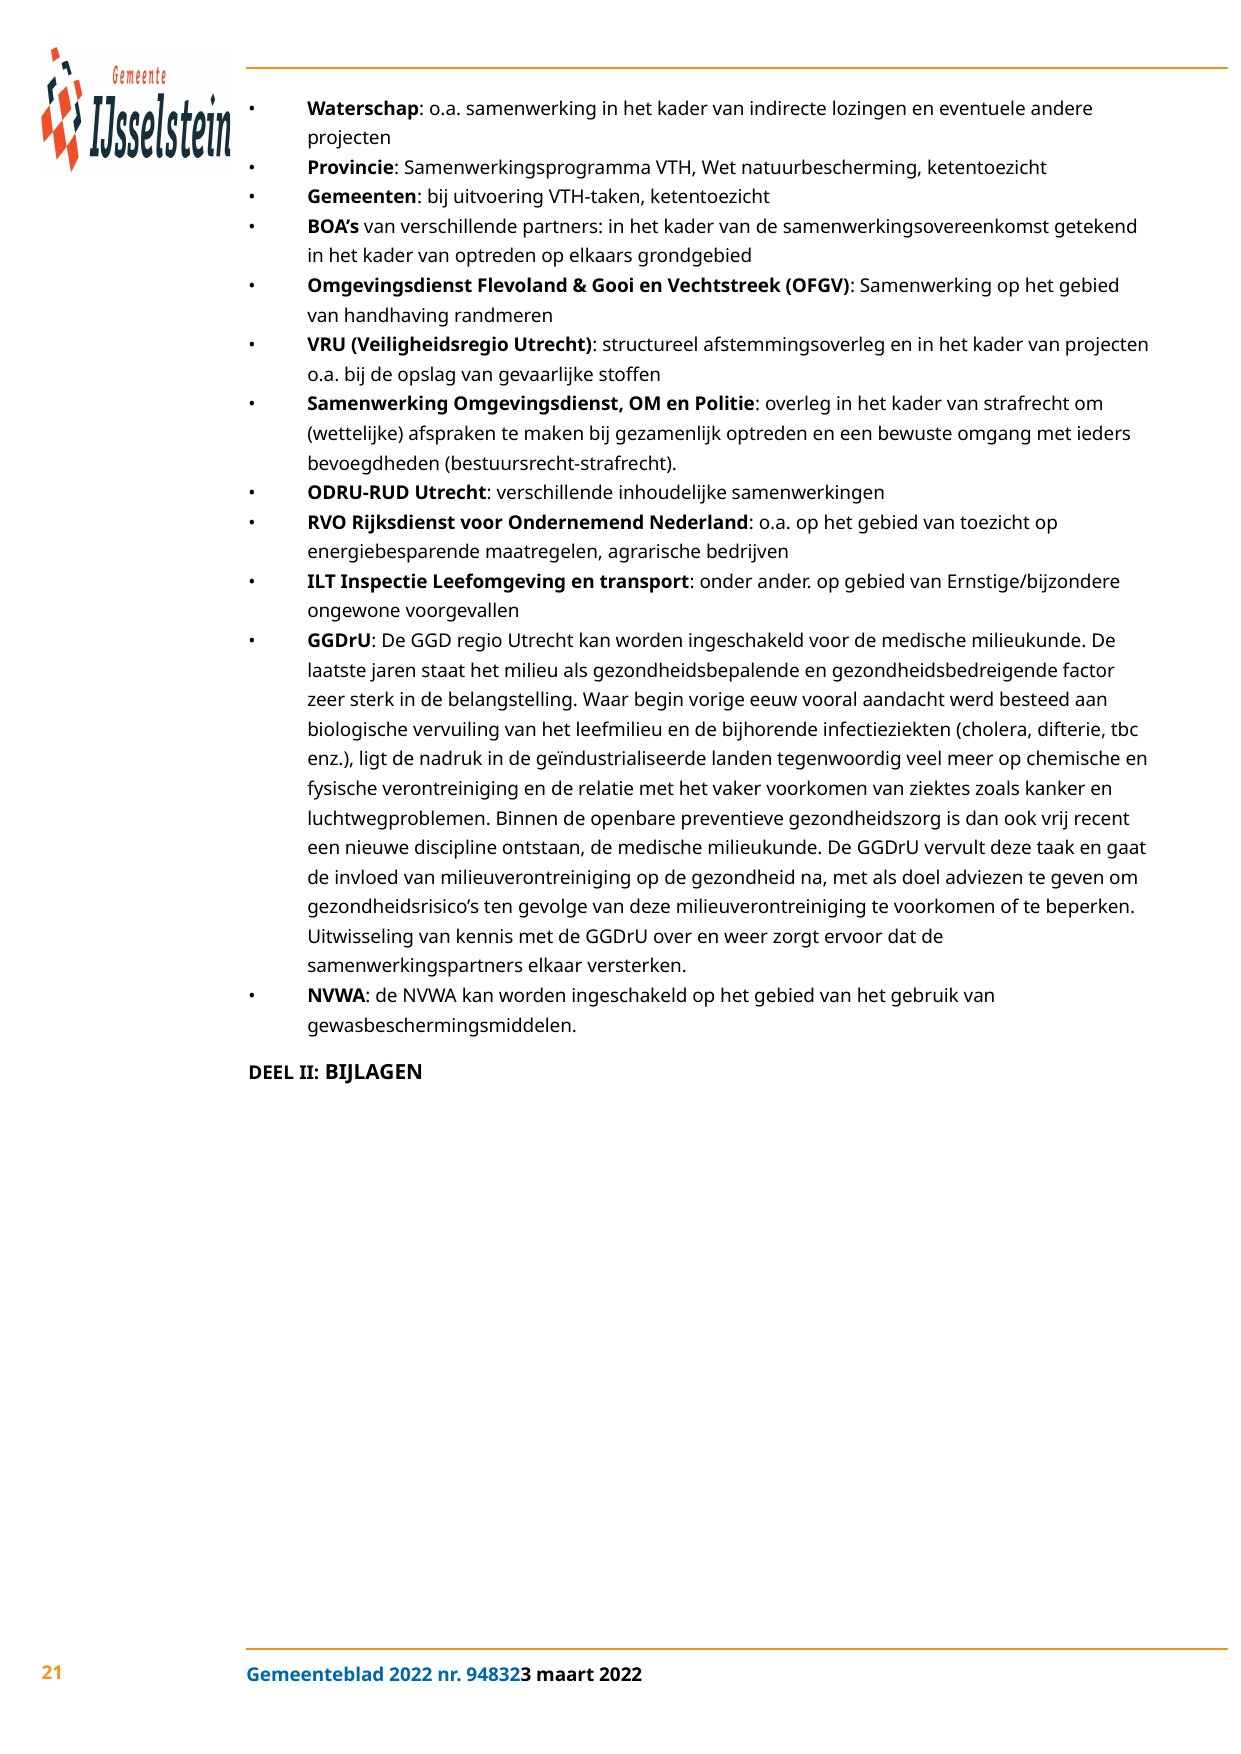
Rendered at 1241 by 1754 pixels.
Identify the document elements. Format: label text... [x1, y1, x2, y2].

list GGDrU: De GGD regio Utrecht kan worden ingeschakeld voor de medische milieukunde. De laatste jaren staat het milieu als gezondheidsbepalende en gezondheidsbedreigende factor zeer sterk in de belangstelling. Waar begin vorige eeuw vooral aandacht werd besteed aan biologische vervuiling van het leefmilieu en de bijhorende infectieziekten (cholera, difterie, tbc enz.), ligt de nadruk in de geïndustrialiseerde landen tegenwoordig veel meer op chemische en fysische verontreiniging en de relatie met het vaker voorkomen van ziektes zoals kanker en luchtwegproblemen. Binnen de openbare preventieve gezondheidszorg is dan ook vrij recent een nieuwe discipline ontstaan, de medische milieukunde. De GGDrU vervult deze taak en gaat de invloed van milieuverontreiniging op de gezondheid na, met als doel adviezen te geven om gezondheidsrisico’s ten gevolge van deze milieuverontreiniging te voorkomen of te beperken. Uitwisseling van kennis met de GGDrU over en weer zorgt ervoor dat de samenwerkingspartners elkaar versterken. [248, 627, 1152, 978]
list ILT Inspectie Leefomgeving en transport: onder ander. op gebied van Ernstige/bijzondere ongewone voorgevallen [248, 568, 1152, 623]
list BOA’s van verschillende partners: in het kader van de samenwerkingsovereenkomst getekend in het kader van optreden op elkaars grondgebied [248, 213, 1152, 268]
text DEEL II: BIJLAGEN [248, 1057, 1152, 1086]
list Provincie: Samenwerkingsprogramma VTH, Wet natuurbescherming, ketentoezicht [248, 154, 1152, 180]
list Waterschap: o.a. samenwerking in het kader van indirecte lozingen en eventuele andere projecten [248, 95, 1152, 150]
list Omgevingsdienst Flevoland & Gooi en Vechtstreek (OFGV): Samenwerking op het gebied van handhaving randmeren [248, 272, 1152, 328]
list Gemeenten: bij uitvoering VTH-taken, ketentoezicht [248, 183, 1152, 209]
list RVO Rijksdienst voor Ondernemend Nederland: o.a. op het gebied van toezicht op energiebesparende maatregelen, agrarische bedrijven [248, 509, 1152, 564]
picture [41, 47, 231, 172]
list ODRU-RUD Utrecht: verschillende inhoudelijke samenwerkingen [248, 479, 1152, 505]
list VRU (Veiligheidsregio Utrecht): structureel afstemmingsoverleg en in het kader van projecten o.a. bij de opslag van gevaarlijke stoffen [248, 331, 1152, 387]
list Samenwerking Omgevingsdienst, OM en Politie: overleg in het kader van strafrecht om (wettelijke) afspraken te maken bij gezamenlijk optreden en een bewuste omgang met ieders bevoegdheden (bestuursrecht-strafrecht). [248, 391, 1152, 476]
list NVWA: de NVWA kan worden ingeschakeld op het gebied van het gebruik van gewasbeschermingsmiddelen. [248, 982, 1152, 1038]
